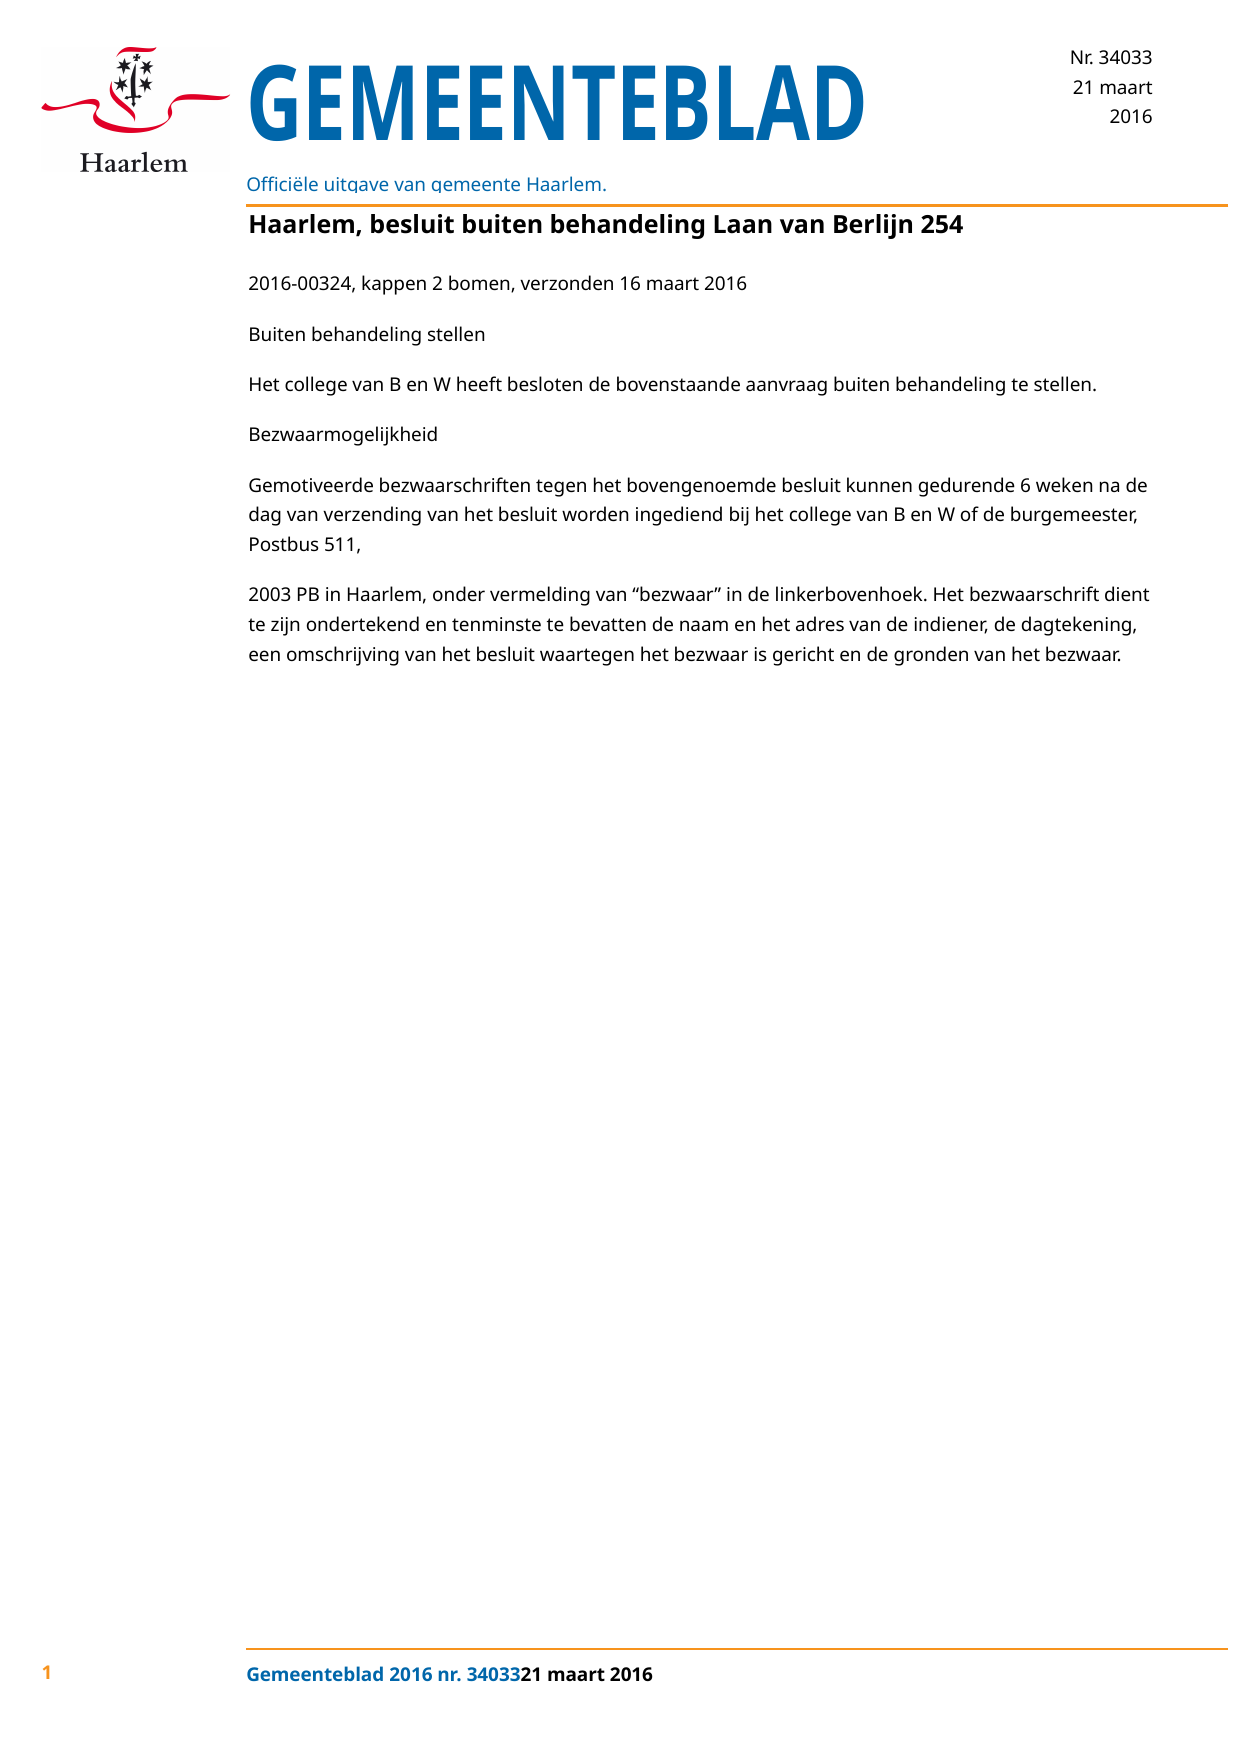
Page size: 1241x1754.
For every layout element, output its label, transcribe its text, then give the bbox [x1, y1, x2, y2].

text Gemotiveerde bezwaarschriften tegen het bovengenoemde besluit kunnen gedurende 6 weken na de dag van verzending van het besluit worden ingediend bij het college van B en W of de burgemeester, Postbus 511, [248, 472, 1152, 557]
text 2016-00324, kappen 2 bomen, verzonden 16 maart 2016 [248, 270, 1152, 296]
text Het college van B en W heeft besloten de bovenstaande aanvraag buiten behandeling te stellen. [248, 371, 1152, 397]
text Buiten behandeling stellen [248, 321, 1152, 346]
text Haarlem, besluit buiten behandeling Laan van Berlijn 254 [248, 207, 1152, 241]
text 2003 PB in Haarlem, onder vermelding van “bezwaar” in de linkerbovenhoek. Het bezwaarschrift dient te zijn ondertekend en tenminste te bevatten de naam en het adres van de indiener, de dagtekening, een omschrijving van het besluit waartegen het bezwaar is gericht en de gronden van het bezwaar. [248, 582, 1152, 666]
text Bezwaarmogelijkheid [248, 422, 1152, 447]
picture [41, 47, 231, 172]
